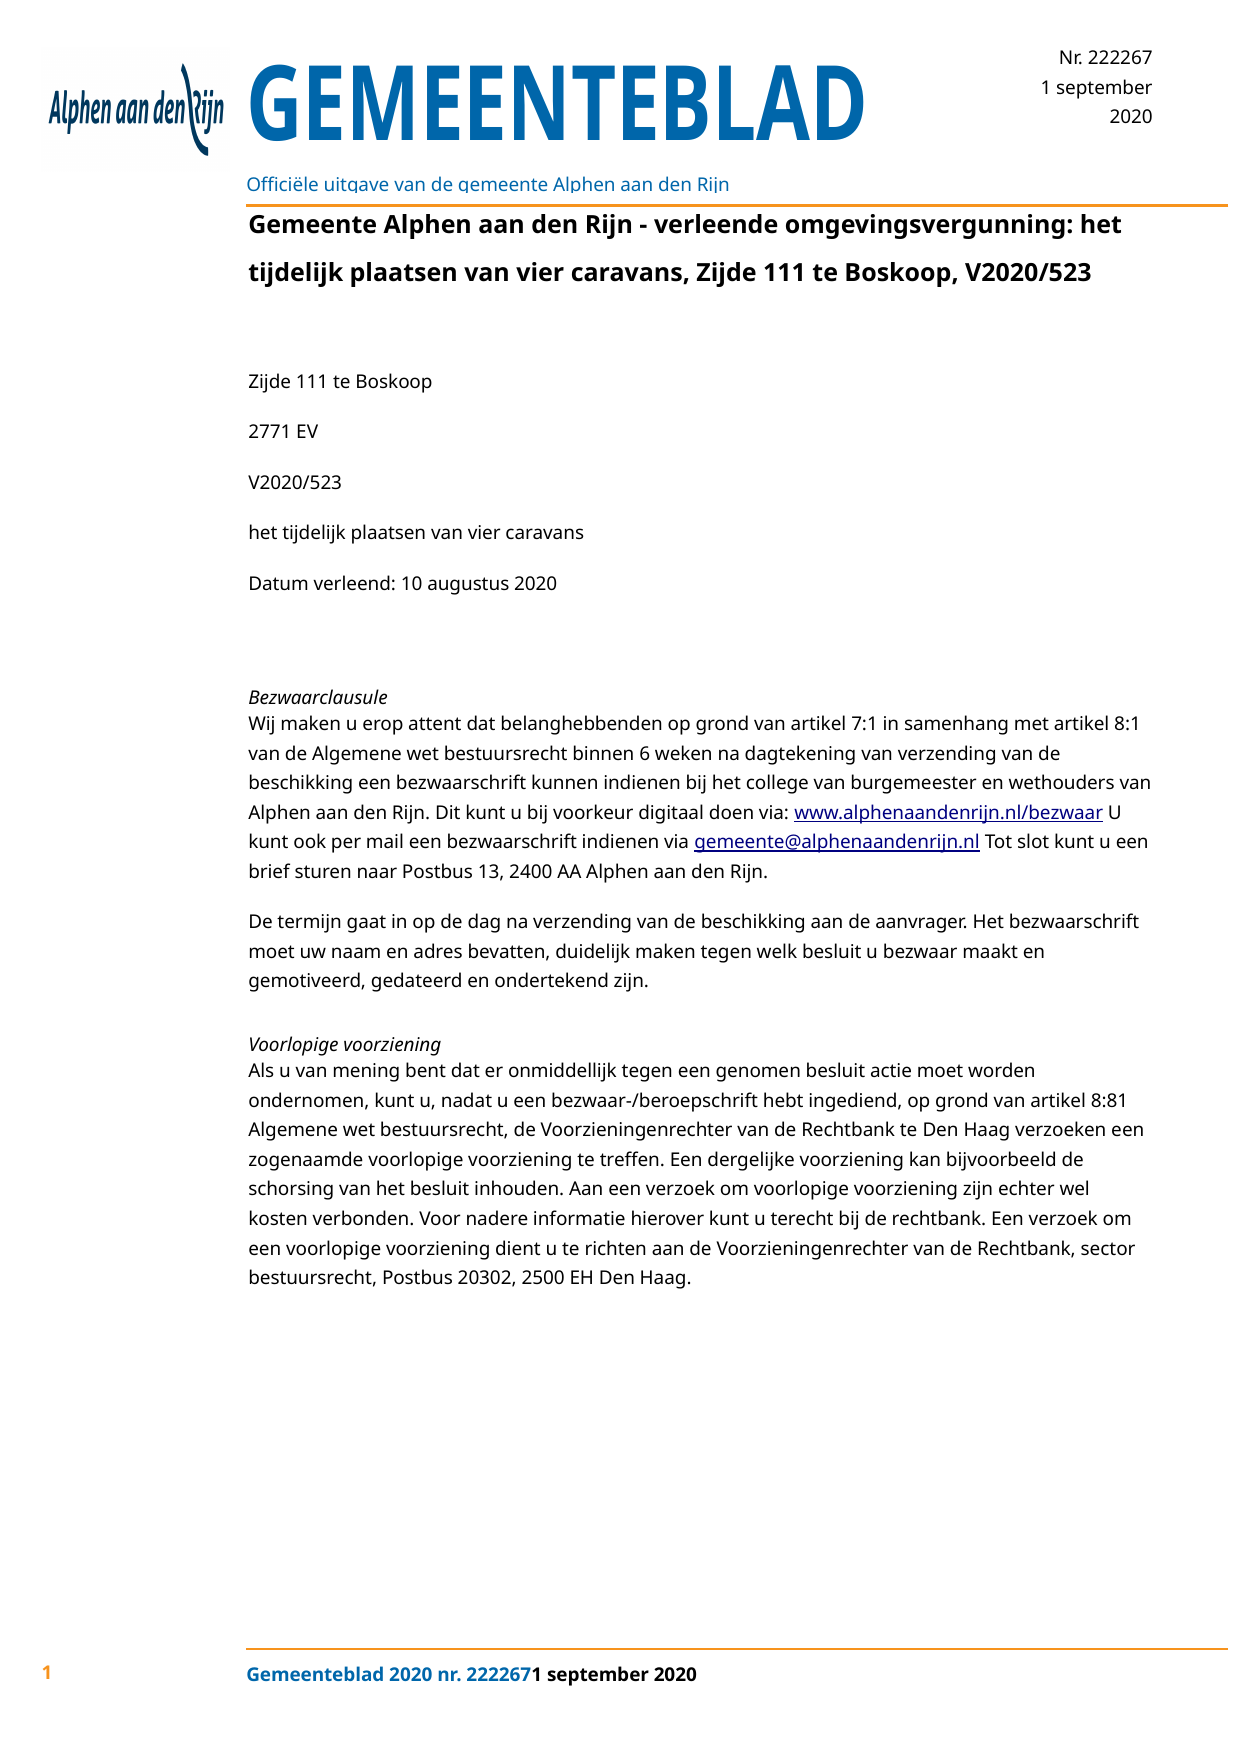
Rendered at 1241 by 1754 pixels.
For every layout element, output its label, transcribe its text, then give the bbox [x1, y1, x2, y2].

text Datum verleend: 10 augustus 2020 [248, 570, 1152, 596]
text Gemeente Alphen aan den Rijn - verleende omgevingsvergunning: het tijdelijk plaatsen van vier caravans, Zijde 111 te Boskoop, V2020/523 [248, 207, 1152, 288]
text Voorlopige voorziening [248, 1032, 1152, 1057]
text Zijde 111 te Boskoop [248, 368, 1152, 394]
text Bezwaarclausule [248, 684, 1152, 710]
text Wij maken u erop attent dat belanghebbenden op grond van artikel 7:1 in samenhang met artikel 8:1 van de Algemene wet bestuursrecht binnen 6 weken na dagtekening van verzending van de beschikking een bezwaarschrift kunnen indienen bij het college van burgemeester en wethouders van Alphen aan den Rijn. Dit kunt u bij voorkeur digitaal doen via: www.alphenaandenrijn.nl/bezwaar U kunt ook per mail een bezwaarschrift indienen via gemeente@alphenaandenrijn.nl Tot slot kunt u een brief sturen naar Postbus 13, 2400 AA Alphen aan den Rijn. [248, 710, 1152, 884]
text het tijdelijk plaatsen van vier caravans [248, 519, 1152, 545]
text De termijn gaat in op de dag na verzending van de beschikking aan de aanvrager. Het bezwaarschrift moet uw naam en adres bevatten, duidelijk maken tegen welk besluit u bezwaar maakt en gemotiveerd, gedateerd en ondertekend zijn. [248, 908, 1152, 993]
text V2020/523 [248, 469, 1152, 495]
text Als u van mening bent dat er onmiddellijk tegen een genomen besluit actie moet worden ondernomen, kunt u, nadat u een bezwaar-/beroepschrift hebt ingediend, op grond van artikel 8:81 Algemene wet bestuursrecht, de Voorzieningenrechter van de Rechtbank te Den Haag verzoeken een zogenaamde voorlopige voorziening te treffen. Een dergelijke voorziening kan bijvoorbeeld de schorsing van het besluit inhouden. Aan een verzoek om voorlopige voorziening zijn echter wel kosten verbonden. Voor nadere informatie hierover kunt u terecht bij de rechtbank. Een verzoek om een voorlopige voorziening dient u te richten aan de Voorzieningenrechter van de Rechtbank, sector bestuursrecht, Postbus 20302, 2500 EH Den Haag. [248, 1057, 1152, 1290]
picture [41, 47, 231, 172]
text 2771 EV [248, 419, 1152, 444]
